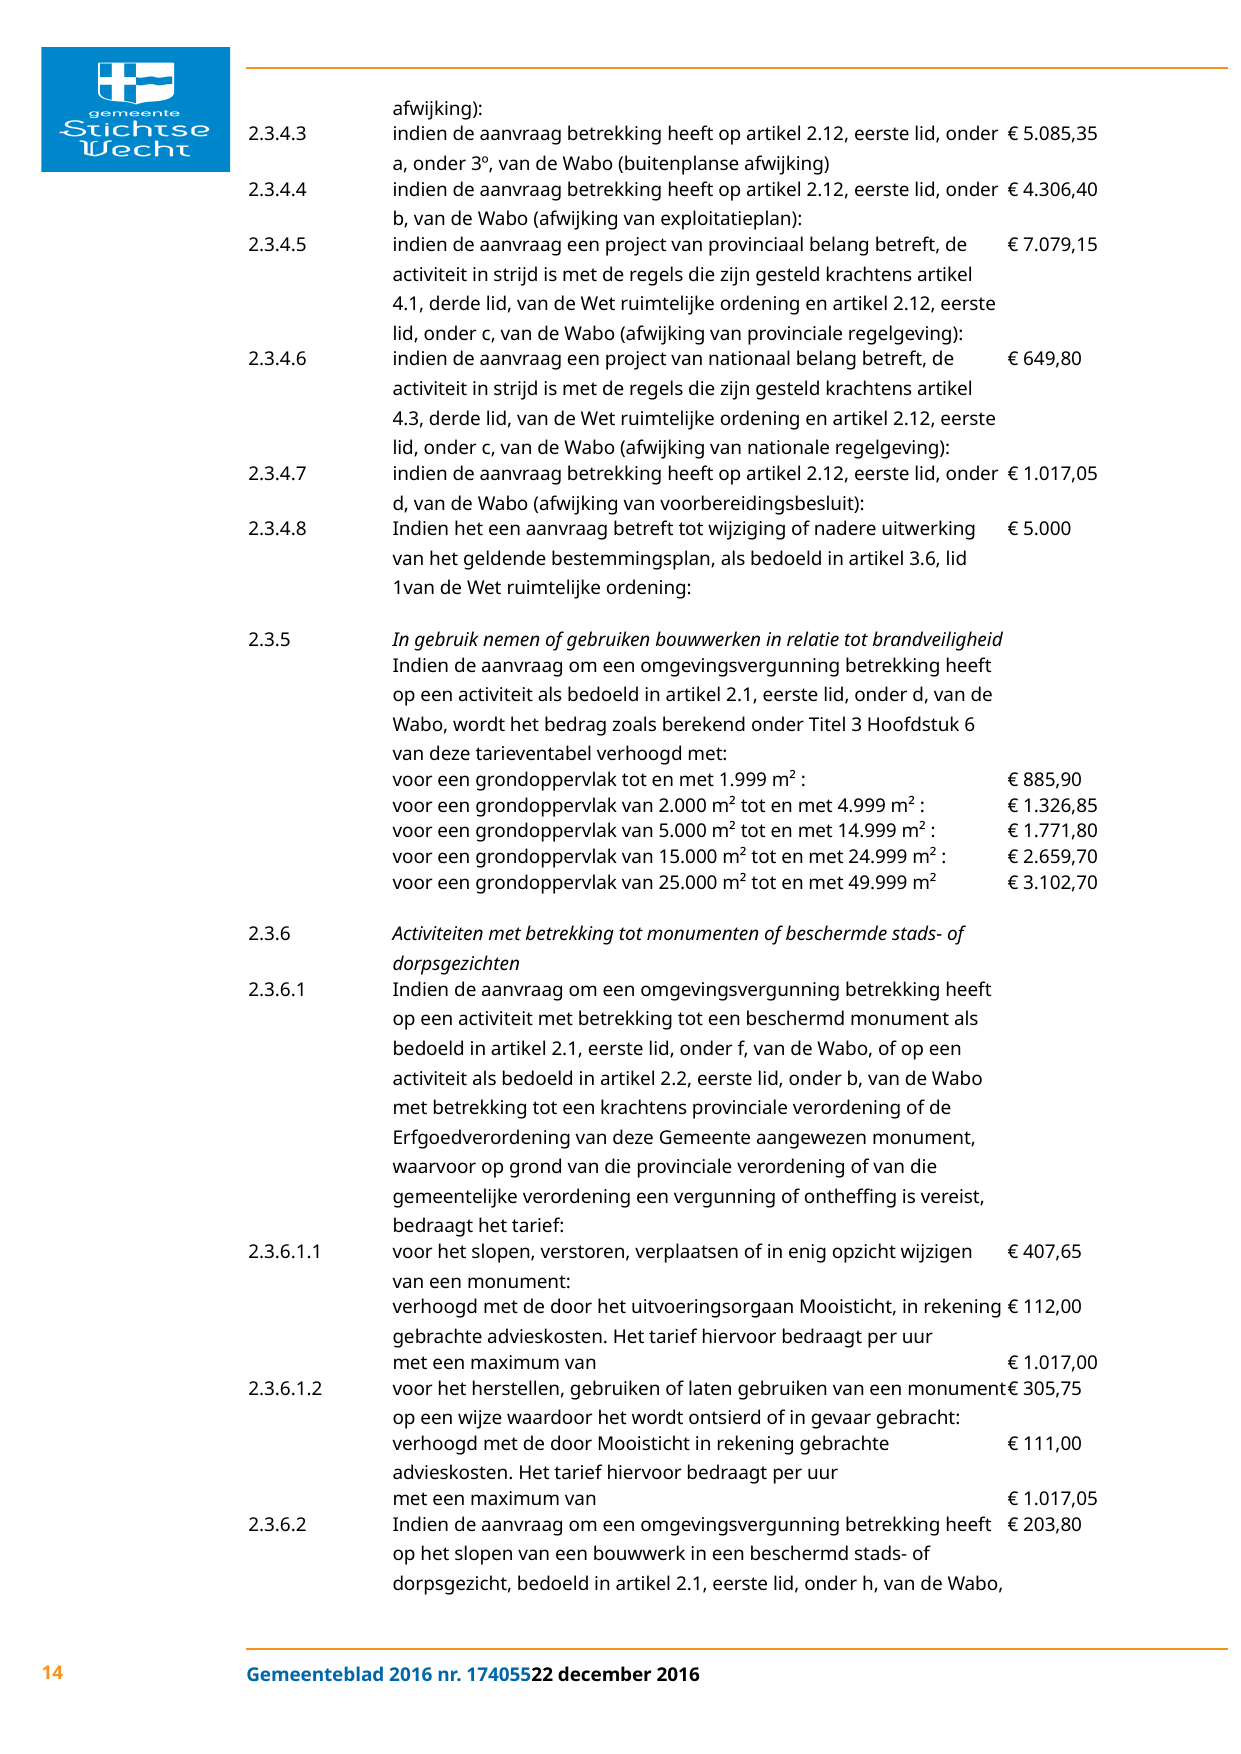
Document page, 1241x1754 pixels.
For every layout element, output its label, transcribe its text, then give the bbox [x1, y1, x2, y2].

table_cell met een maximum van [392, 1349, 1007, 1375]
table_cell € 649,80 [1007, 346, 1152, 460]
table_cell 2.3.6.1.2 [248, 1375, 392, 1430]
table_cell [1007, 895, 1152, 921]
table_cell 2.3.6.1 [248, 976, 392, 1238]
table_cell € 5.000 [1007, 515, 1152, 600]
table_cell € 3.102,70 [1007, 869, 1152, 895]
table_cell € 1.771,80 [1007, 818, 1152, 843]
table_cell afwijking): [392, 95, 1007, 121]
table_cell € 1.017,05 [1007, 460, 1152, 515]
table_cell voor een grondoppervlak van 5.000 m² tot en met 14.999 m² : [392, 818, 1007, 843]
table_cell [248, 766, 392, 792]
table_cell [248, 600, 392, 626]
table_cell indien de aanvraag betrekking heeft op artikel 2.12, eerste lid, onder b, van de Wabo (afwijking van exploitatieplan): [392, 176, 1007, 231]
table_cell 2.3.4.8 [248, 515, 392, 600]
table_cell € 7.079,15 [1007, 231, 1152, 346]
table_cell voor een grondoppervlak van 15.000 m² tot en met 24.999 m² : [392, 844, 1007, 869]
table_cell [248, 95, 392, 121]
table_cell indien de aanvraag betrekking heeft op artikel 2.12, eerste lid, onder a, onder 3º, van de Wabo (buitenplanse afwijking) [392, 121, 1007, 176]
table_cell indien de aanvraag een project van nationaal belang betreft, de activiteit in strijd is met de regels die zijn gesteld krachtens artikel 4.3, derde lid, van de Wet ruimtelijke ordening en artikel 2.12, eerste lid, onder c, van de Wabo (afwijking van nationale regelgeving): [392, 346, 1007, 460]
table_cell € 885,90 [1007, 766, 1152, 792]
table_cell [248, 869, 392, 895]
table_cell [248, 818, 392, 843]
table_cell [1007, 652, 1152, 766]
table_cell € 5.085,35 [1007, 121, 1152, 176]
table_cell [1007, 626, 1152, 652]
table_cell [1007, 976, 1152, 1238]
table_cell € 2.659,70 [1007, 844, 1152, 869]
table_cell [248, 1349, 392, 1375]
table_cell 2.3.4.5 [248, 231, 392, 346]
table_cell € 4.306,40 [1007, 176, 1152, 231]
table_cell Indien de aanvraag om een omgevingsvergunning betrekking heeft op een activiteit als bedoeld in artikel 2.1, eerste lid, onder d, van de Wabo, wordt het bedrag zoals berekend onder Titel 3 Hoofdstuk 6 van deze tarieventabel verhoogd met: [392, 652, 1007, 766]
table_cell voor het slopen, verstoren, verplaatsen of in enig opzicht wijzigen van een monument: [392, 1238, 1007, 1294]
table_cell € 112,00 [1007, 1294, 1152, 1349]
table_cell voor een grondoppervlak van 2.000 m² tot en met 4.999 m² : [392, 792, 1007, 818]
table_cell € 1.326,85 [1007, 792, 1152, 818]
table_cell Indien de aanvraag om een omgevingsvergunning betrekking heeft op het slopen van een bouwwerk in een beschermd stads- of dorpsgezicht, bedoeld in artikel 2.1, eerste lid, onder h, van de Wabo, [392, 1511, 1007, 1596]
table_cell [248, 1294, 392, 1349]
table_cell 2.3.6.1.1 [248, 1238, 392, 1294]
table_cell 2.3.4.3 [248, 121, 392, 176]
picture [137, 63, 174, 103]
table_cell [248, 844, 392, 869]
table_cell verhoogd met de door het uitvoeringsorgaan Mooisticht, in rekening gebrachte advieskosten. Het tarief hiervoor bedraagt per uur [392, 1294, 1007, 1349]
table_cell voor het herstellen, gebruiken of laten gebruiken van een monument op een wijze waardoor het wordt ontsierd of in gevaar gebracht: [392, 1375, 1007, 1430]
table_cell [1007, 921, 1152, 976]
picture [99, 63, 135, 101]
table_cell [392, 600, 1007, 626]
table_cell Indien het een aanvraag betreft tot wijziging of nadere uitwerking van het geldende bestemmingsplan, als bedoeld in artikel 3.6, lid 1van de Wet ruimtelijke ordening: [392, 515, 1007, 600]
table_cell 2.3.6.2 [248, 1511, 392, 1596]
table_cell indien de aanvraag betrekking heeft op artikel 2.12, eerste lid, onder d, van de Wabo (afwijking van voorbereidingsbesluit): [392, 460, 1007, 515]
table_cell Indien de aanvraag om een omgevingsvergunning betrekking heeft op een activiteit met betrekking tot een beschermd monument als bedoeld in artikel 2.1, eerste lid, onder f, van de Wabo, of op een activiteit als bedoeld in artikel 2.2, eerste lid, onder b, van de Wabo met betrekking tot een krachtens provinciale verordening of de Erfgoedverordening van deze Gemeente aangewezen monument, waarvoor op grond van die provinciale verordening of van die gemeentelijke verordening een vergunning of ontheffing is vereist, bedraagt het tarief: [392, 976, 1007, 1238]
table_cell [1007, 95, 1152, 121]
table_cell [1007, 600, 1152, 626]
table_cell [248, 1485, 392, 1511]
table_cell verhoogd met de door Mooisticht in rekening gebrachte advieskosten. Het tarief hiervoor bedraagt per uur [392, 1430, 1007, 1485]
table_cell voor een grondoppervlak van 25.000 m² tot en met 49.999 m² [392, 869, 1007, 895]
table_cell [392, 895, 1007, 921]
table_cell € 1.017,05 [1007, 1485, 1152, 1511]
table_cell € 305,75 [1007, 1375, 1152, 1430]
table_cell 2.3.6 [248, 921, 392, 976]
table_cell € 111,00 [1007, 1430, 1152, 1485]
table_cell [248, 1430, 392, 1485]
table_cell 2.3.5 [248, 626, 392, 652]
table_cell € 1.017,00 [1007, 1349, 1152, 1375]
table_cell 2.3.4.7 [248, 460, 392, 515]
table_cell € 407,65 [1007, 1238, 1152, 1294]
table_cell [248, 652, 392, 766]
table_cell [248, 895, 392, 921]
table_cell € 203,80 [1007, 1511, 1152, 1596]
table_cell [248, 792, 392, 818]
table_cell 2.3.4.4 [248, 176, 392, 231]
table_cell 2.3.4.6 [248, 346, 392, 460]
table_cell indien de aanvraag een project van provinciaal belang betreft, de activiteit in strijd is met de regels die zijn gesteld krachtens artikel 4.1, derde lid, van de Wet ruimtelijke ordening en artikel 2.12, eerste lid, onder c, van de Wabo (afwijking van provinciale regelgeving): [392, 231, 1007, 346]
table_cell In gebruik nemen of gebruiken bouwwerken in relatie tot brandveiligheid [392, 626, 1007, 652]
table_cell met een maximum van [392, 1485, 1007, 1511]
table_cell Activiteiten met betrekking tot monumenten of beschermde stads- of dorpsgezichten [392, 921, 1007, 976]
table_cell voor een grondoppervlak tot en met 1.999 m² : [392, 766, 1007, 792]
